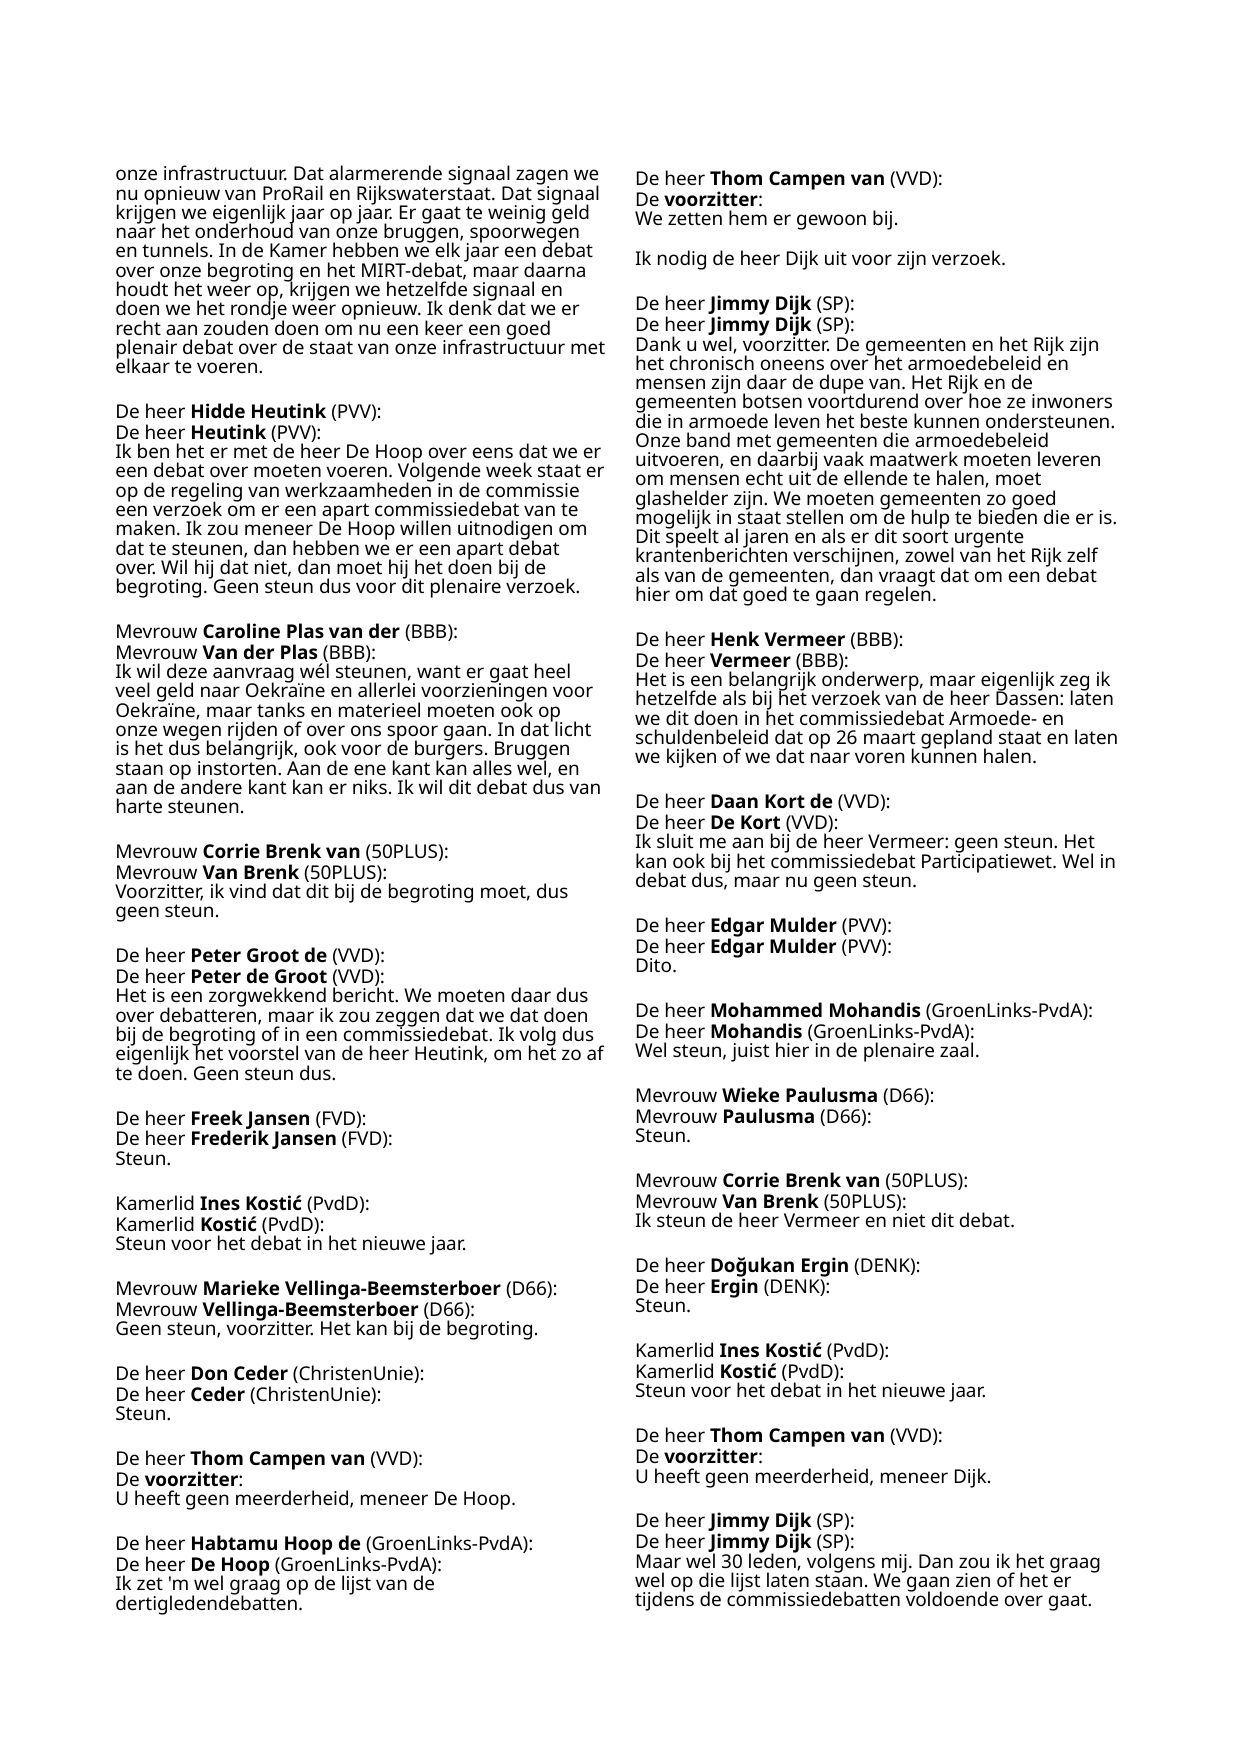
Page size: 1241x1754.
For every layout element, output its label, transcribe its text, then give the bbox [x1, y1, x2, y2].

text Mevrouw Vellinga-Beemsterboer (D66): [115, 1301, 605, 1320]
text Ik steun de heer Vermeer en niet dit debat. [635, 1212, 1125, 1232]
text De heer Heutink (PVV): [115, 424, 605, 443]
text De heer Hidde Heutink (PVV): [115, 398, 605, 424]
text Ik sluit me aan bij de heer Vermeer: geen steun. Het kan ook bij het commissiedebat Participatiewet. Wel in debat dus, maar nu geen steun. [635, 833, 1125, 891]
text Mevrouw Van der Plas (BBB): [115, 644, 605, 663]
text De heer Doğukan Ergin (DENK): [635, 1252, 1125, 1278]
text Ik zet 'm wel graag op de lijst van de dertigledendebatten. [115, 1575, 605, 1614]
text De heer De Hoop (GroenLinks-PvdA): [115, 1556, 605, 1575]
text De heer Thom Campen van (VVD): [115, 1445, 605, 1471]
text Ik nodig de heer Dijk uit voor zijn verzoek. [635, 250, 1125, 270]
text Steun. [635, 1127, 1125, 1146]
text De heer Daan Kort de (VVD): [635, 788, 1125, 814]
text De heer Jimmy Dijk (SP): [635, 1533, 1125, 1553]
text De heer Ceder (ChristenUnie): [115, 1386, 605, 1405]
text De heer Habtamu Hoop de (GroenLinks-PvdA): [115, 1530, 605, 1556]
text De heer Ergin (DENK): [635, 1278, 1125, 1297]
text Steun voor het debat in het nieuwe jaar. [635, 1382, 1125, 1402]
text Mevrouw Corrie Brenk van (50PLUS): [115, 838, 605, 864]
text Mevrouw Caroline Plas van der (BBB): [115, 618, 605, 644]
text Voorzitter, ik vind dat dit bij de begroting moet, dus geen steun. [115, 883, 605, 922]
text De heer Jimmy Dijk (SP): [635, 316, 1125, 336]
text Steun. [115, 1150, 605, 1169]
text Dito. [635, 957, 1125, 976]
text De voorzitter: [115, 1471, 605, 1490]
text Mevrouw Van Brenk (50PLUS): [635, 1193, 1125, 1212]
text De heer Thom Campen van (VVD): [635, 1423, 1125, 1448]
text De voorzitter: [635, 191, 1125, 210]
text Kamerlid Kostić (PvdD): [635, 1363, 1125, 1382]
text Mevrouw Van Brenk (50PLUS): [115, 864, 605, 883]
text Het is een zorgwekkend bericht. We moeten daar dus over debatteren, maar ik zou zeggen dat we dat doen bij de begroting of in een commissiedebat. Ik volg dus eigenlijk het voorstel van de heer Heutink, om het zo af te doen. Geen steun dus. [115, 987, 605, 1084]
text De heer Freek Jansen (FVD): [115, 1105, 605, 1130]
text Mevrouw Corrie Brenk van (50PLUS): [635, 1167, 1125, 1193]
text We zetten hem er gewoon bij. [635, 210, 1125, 230]
text Maar wel 30 leden, volgens mij. Dan zou ik het graag wel op die lijst laten staan. We gaan zien of het er tijdens de commissiedebatten voldoende over gaat. [635, 1553, 1125, 1611]
text De heer Peter Groot de (VVD): [115, 942, 605, 968]
text Steun voor het debat in het nieuwe jaar. [115, 1235, 605, 1254]
text Mevrouw Marieke Vellinga-Beemsterboer (D66): [115, 1275, 605, 1301]
text Kamerlid Ines Kostić (PvdD): [635, 1337, 1125, 1363]
text Mevrouw Wieke Paulusma (D66): [635, 1082, 1125, 1108]
text Ik wil deze aanvraag wél steunen, want er gaat heel veel geld naar Oekraïne en allerlei voorzieningen voor Oekraïne, maar tanks en materieel moeten ook op onze wegen rijden of over ons spoor gaan. In dat licht is het dus belangrijk, ook voor de burgers. Bruggen staan op instorten. Aan de ene kant kan alles wel, en aan de andere kant kan er niks. Ik wil dit debat dus van harte steunen. [115, 663, 605, 817]
text onze infrastructuur. Dat alarmerende signaal zagen we nu opnieuw van ProRail en Rijkswaterstaat. Dat signaal krijgen we eigenlijk jaar op jaar. Er gaat te weinig geld naar het onderhoud van onze bruggen, spoorwegen en tunnels. In de Kamer hebben we elk jaar een debat over onze begroting en het MIRT-debat, maar daarna houdt het weer op, krijgen we hetzelfde signaal en doen we het rondje weer opnieuw. Ik denk dat we er recht aan zouden doen om nu een keer een goed plenair debat over de staat van onze infrastructuur met elkaar te voeren. [115, 165, 605, 377]
text Het is een belangrijk onderwerp, maar eigenlijk zeg ik hetzelfde als bij het verzoek van de heer Dassen: laten we dit doen in het commissiedebat Armoede- en schuldenbeleid dat op 26 maart gepland staat en laten we kijken of we dat naar voren kunnen halen. [635, 671, 1125, 767]
text De heer Peter de Groot (VVD): [115, 968, 605, 987]
text De voorzitter: [635, 1448, 1125, 1468]
text De heer Edgar Mulder (PVV): [635, 938, 1125, 957]
text De heer Mohammed Mohandis (GroenLinks-PvdA): [635, 997, 1125, 1023]
text De heer Mohandis (GroenLinks-PvdA): [635, 1023, 1125, 1042]
text Mevrouw Paulusma (D66): [635, 1108, 1125, 1127]
text De heer Frederik Jansen (FVD): [115, 1130, 605, 1150]
text U heeft geen meerderheid, meneer De Hoop. [115, 1490, 605, 1509]
text Kamerlid Kostić (PvdD): [115, 1216, 605, 1235]
text De heer Henk Vermeer (BBB): [635, 626, 1125, 652]
text De heer Thom Campen van (VVD): [635, 165, 1125, 191]
text De heer Vermeer (BBB): [635, 652, 1125, 671]
text Ik ben het er met de heer De Hoop over eens dat we er een debat over moeten voeren. Volgende week staat er op de regeling van werkzaamheden in de commissie een verzoek om er een apart commissiedebat van te maken. Ik zou meneer De Hoop willen uitnodigen om dat te steunen, dan hebben we er een apart debat over. Wil hij dat niet, dan moet hij het doen bij de begroting. Geen steun dus voor dit plenaire verzoek. [115, 443, 605, 597]
text De heer Don Ceder (ChristenUnie): [115, 1360, 605, 1386]
text Dank u wel, voorzitter. De gemeenten en het Rijk zijn het chronisch oneens over het armoedebeleid en mensen zijn daar de dupe van. Het Rijk en de gemeenten botsen voortdurend over hoe ze inwoners die in armoede leven het beste kunnen ondersteunen. Onze band met gemeenten die armoedebeleid uitvoeren, en daarbij vaak maatwerk moeten leveren om mensen echt uit de ellende te halen, moet glashelder zijn. We moeten gemeenten zo goed mogelijk in staat stellen om de hulp te bieden die er is. Dit speelt al jaren en als er dit soort urgente krantenberichten verschijnen, zowel van het Rijk zelf als van de gemeenten, dan vraagt dat om een debat hier om dat goed te gaan regelen. [635, 336, 1125, 605]
text Geen steun, voorzitter. Het kan bij de begroting. [115, 1320, 605, 1339]
text De heer Jimmy Dijk (SP): [635, 1508, 1125, 1533]
text U heeft geen meerderheid, meneer Dijk. [635, 1468, 1125, 1487]
text Steun. [115, 1405, 605, 1424]
text De heer Edgar Mulder (PVV): [635, 912, 1125, 938]
text Steun. [635, 1297, 1125, 1317]
text Kamerlid Ines Kostić (PvdD): [115, 1190, 605, 1216]
text De heer Jimmy Dijk (SP): [635, 291, 1125, 316]
text Wel steun, juist hier in de plenaire zaal. [635, 1042, 1125, 1061]
text De heer De Kort (VVD): [635, 814, 1125, 833]
